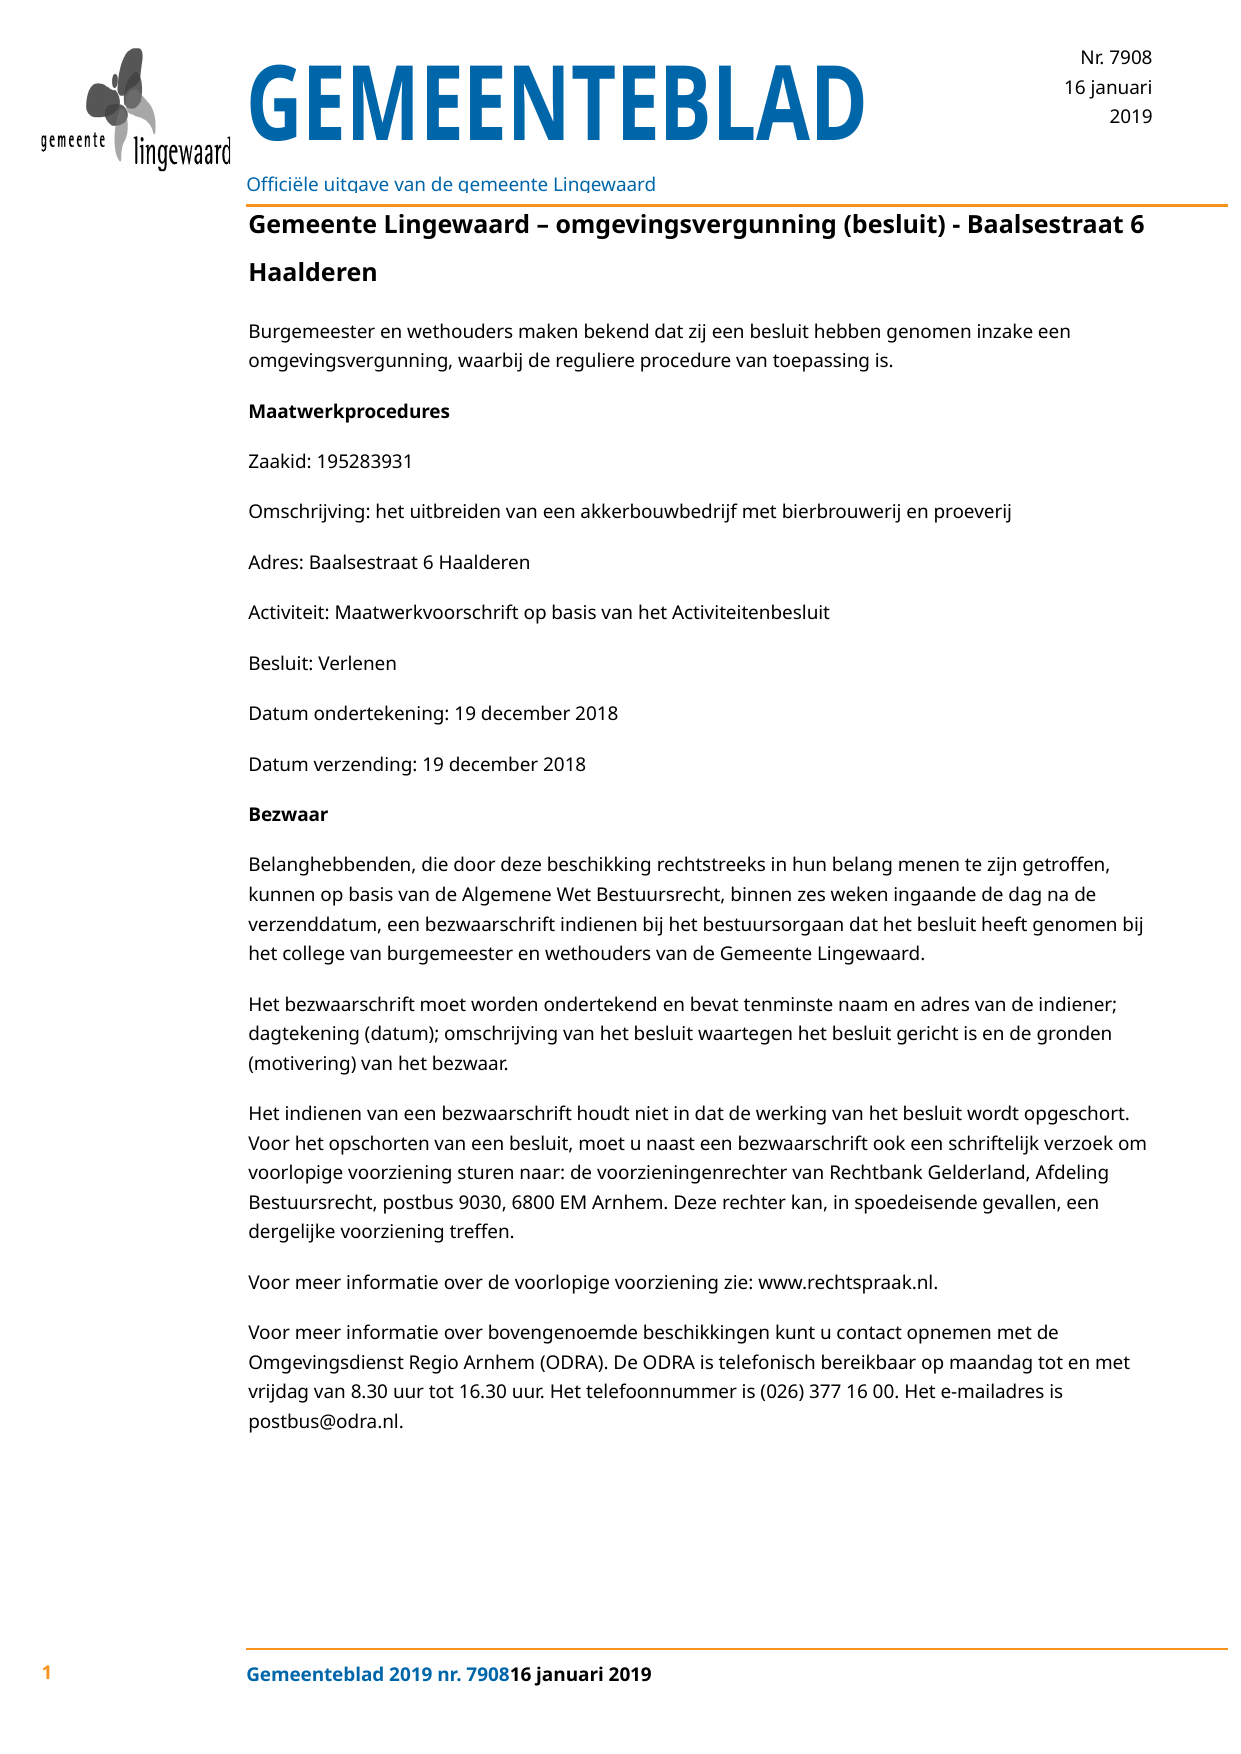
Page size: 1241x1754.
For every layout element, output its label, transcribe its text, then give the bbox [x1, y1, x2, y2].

text Het bezwaarschrift moet worden ondertekend en bevat tenminste naam en adres van de indiener; dagtekening (datum); omschrijving van het besluit waartegen het besluit gericht is en de gronden (motivering) van het bezwaar. [248, 991, 1152, 1076]
text Belanghebbenden, die door deze beschikking rechtstreeks in hun belang menen te zijn getroffen, kunnen op basis van de Algemene Wet Bestuursrecht, binnen zes weken ingaande de dag na de verzenddatum, een bezwaarschrift indienen bij het bestuursorgaan dat het besluit heeft genomen bij het college van burgemeester en wethouders van de Gemeente Lingewaard. [248, 852, 1152, 966]
text Omschrijving: het uitbreiden van een akkerbouwbedrijf met bierbrouwerij en proeverij [248, 499, 1152, 524]
text Datum verzending: 19 december 2018 [248, 751, 1152, 777]
text Het indienen van een bezwaarschrift houdt niet in dat de werking van het besluit wordt opgeschort. Voor het opschorten van een besluit, moet u naast een bezwaarschrift ook een schriftelijk verzoek om voorlopige voorziening sturen naar: de voorzieningenrechter van Rechtbank Gelderland, Afdeling Bestuursrecht, postbus 9030, 6800 EM Arnhem. Deze rechter kan, in spoedeisende gevallen, een dergelijke voorziening treffen. [248, 1100, 1152, 1244]
picture [41, 47, 231, 172]
text Voor meer informatie over bovengenoemde beschikkingen kunt u contact opnemen met de Omgevingsdienst Regio Arnhem (ODRA). De ODRA is telefonisch bereikbaar op maandag tot en met vrijdag van 8.30 uur tot 16.30 uur. Het telefoonnummer is (026) 377 16 00. Het e-mailadres is postbus@odra.nl. [248, 1319, 1152, 1434]
text Besluit: Verlenen [248, 650, 1152, 676]
text Burgemeester en wethouders maken bekend dat zij een besluit hebben genomen inzake een omgevingsvergunning, waarbij de reguliere procedure van toepassing is. [248, 318, 1152, 373]
text Bezwaar [248, 801, 1152, 827]
text Adres: Baalsestraat 6 Haalderen [248, 549, 1152, 575]
text Maatwerkprocedures [248, 398, 1152, 424]
text Datum ondertekening: 19 december 2018 [248, 700, 1152, 726]
text Gemeente Lingewaard – omgevingsvergunning (besluit) - Baalsestraat 6 Haalderen [248, 207, 1152, 288]
text Zaakid: 195283931 [248, 448, 1152, 474]
text Voor meer informatie over de voorlopige voorziening zie: www.rechtspraak.nl. [248, 1269, 1152, 1295]
text Activiteit: Maatwerkvoorschrift op basis van het Activiteitenbesluit [248, 599, 1152, 625]
